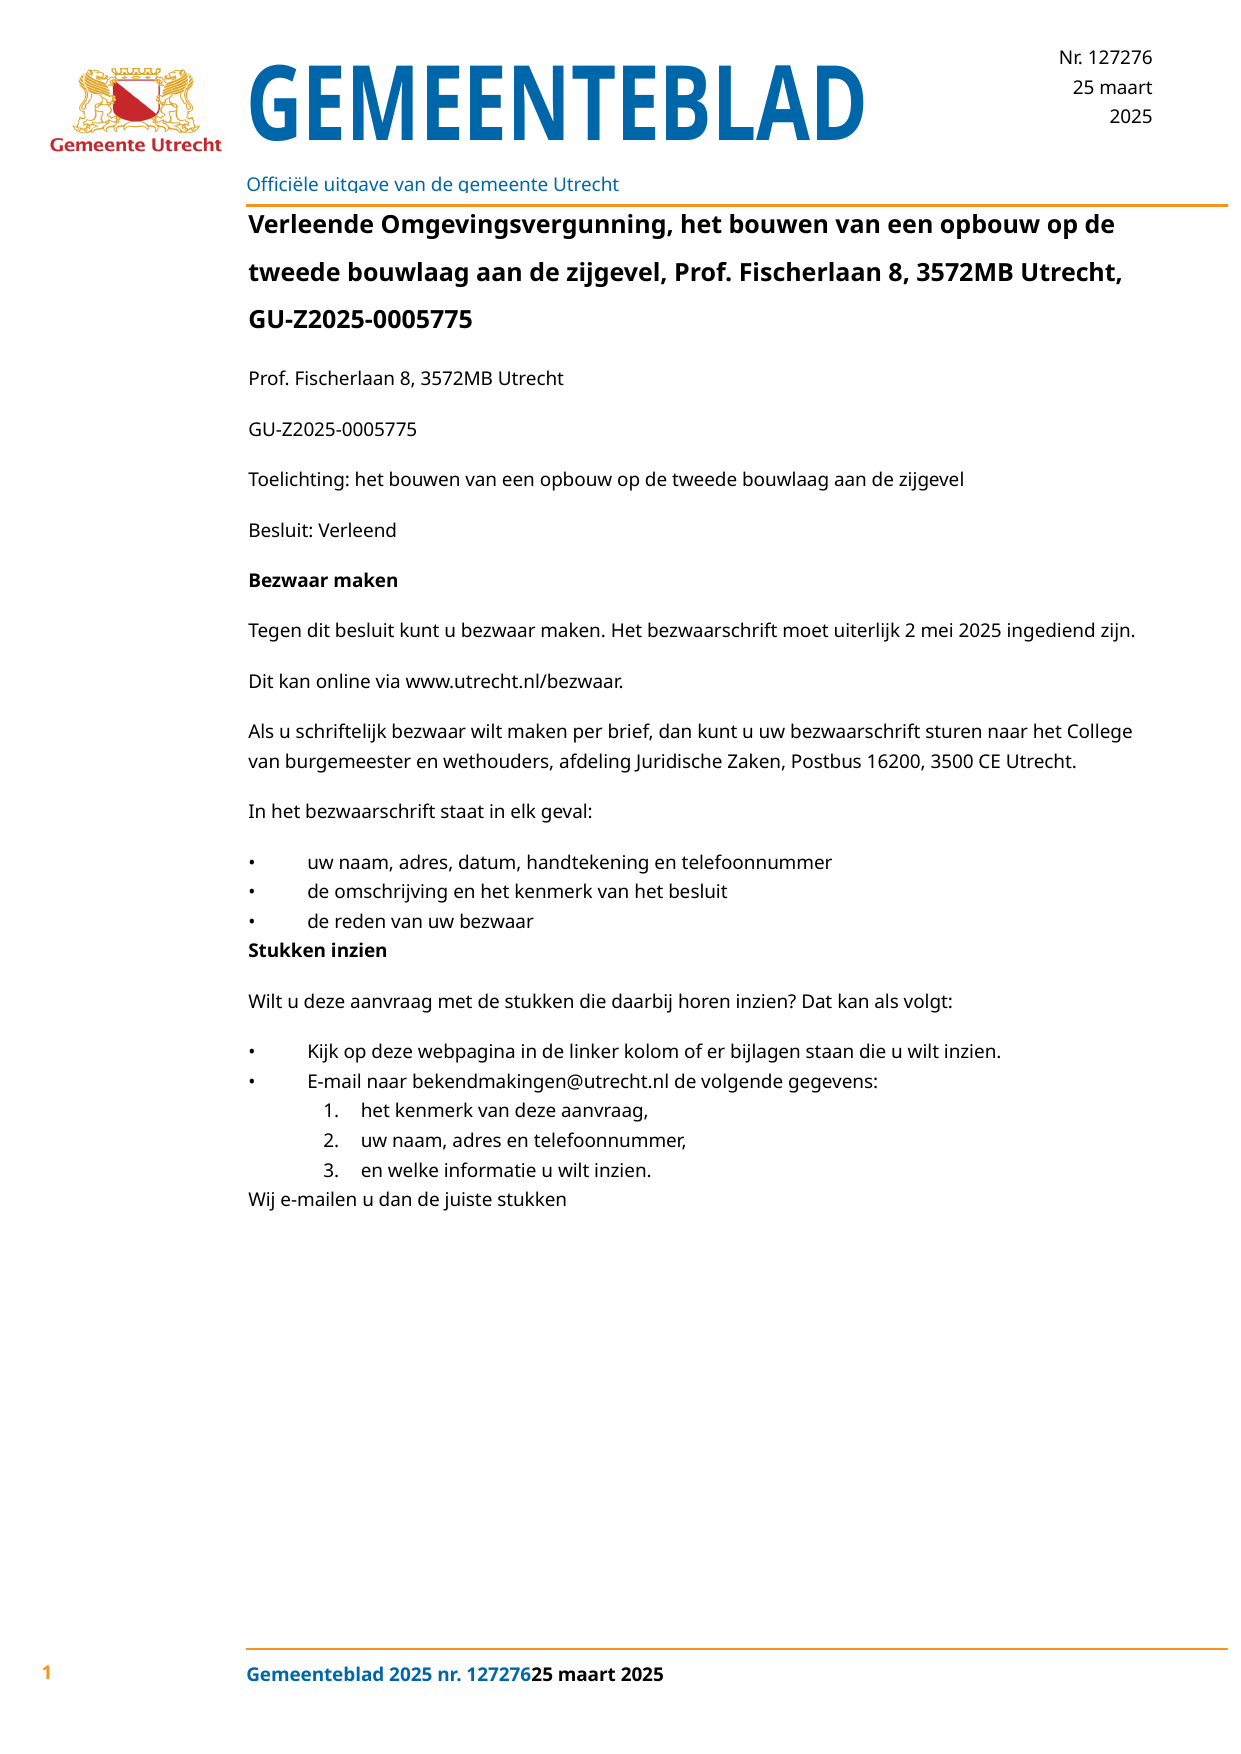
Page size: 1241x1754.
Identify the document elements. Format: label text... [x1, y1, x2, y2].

list en welke informatie u wilt inzien. [323, 1157, 1152, 1182]
text Prof. Fischerlaan 8, 3572MB Utrecht [248, 366, 1152, 391]
text Wilt u deze aanvraag met de stukken die daarbij horen inzien? Dat kan als volgt: [248, 988, 1152, 1014]
picture [41, 47, 231, 172]
text Bezwaar maken [248, 567, 1152, 593]
text Als u schriftelijk bezwaar wilt maken per brief, dan kunt u uw bezwaarschrift sturen naar het College van burgemeester en wethouders, afdeling Juridische Zaken, Postbus 16200, 3500 CE Utrecht. [248, 718, 1152, 774]
text Dit kan online via www.utrecht.nl/bezwaar. [248, 668, 1152, 694]
list Kijk op deze webpagina in de linker kolom of er bijlagen staan die u wilt inzien. [248, 1038, 1152, 1064]
list uw naam, adres en telefoonnummer, [323, 1127, 1152, 1153]
text Wij e-mailen u dan de juiste stukken [248, 1186, 1152, 1212]
text GU-Z2025-0005775 [248, 416, 1152, 442]
list het kenmerk van deze aanvraag, [323, 1098, 1152, 1123]
text Besluit: Verleend [248, 517, 1152, 542]
text Tegen dit besluit kunt u bezwaar maken. Het bezwaarschrift moet uiterlijk 2 mei 2025 ingediend zijn. [248, 618, 1152, 643]
text Toelichting: het bouwen van een opbouw op de tweede bouwlaag aan de zijgevel [248, 466, 1152, 492]
text In het bezwaarschrift staat in elk geval: [248, 798, 1152, 824]
list uw naam, adres, datum, handtekening en telefoonnummer [248, 849, 1152, 874]
list de omschrijving en het kenmerk van het besluit [248, 878, 1152, 904]
list de reden van uw bezwaar [248, 908, 1152, 934]
text Stukken inzien [248, 938, 1152, 963]
list E-mail naar bekendmakingen@utrecht.nl de volgende gegevens: [248, 1068, 1152, 1094]
text Verleende Omgevingsvergunning, het bouwen van een opbouw op de tweede bouwlaag aan de zijgevel, Prof. Fischerlaan 8, 3572MB Utrecht, GU-Z2025-0005775 [248, 207, 1152, 336]
